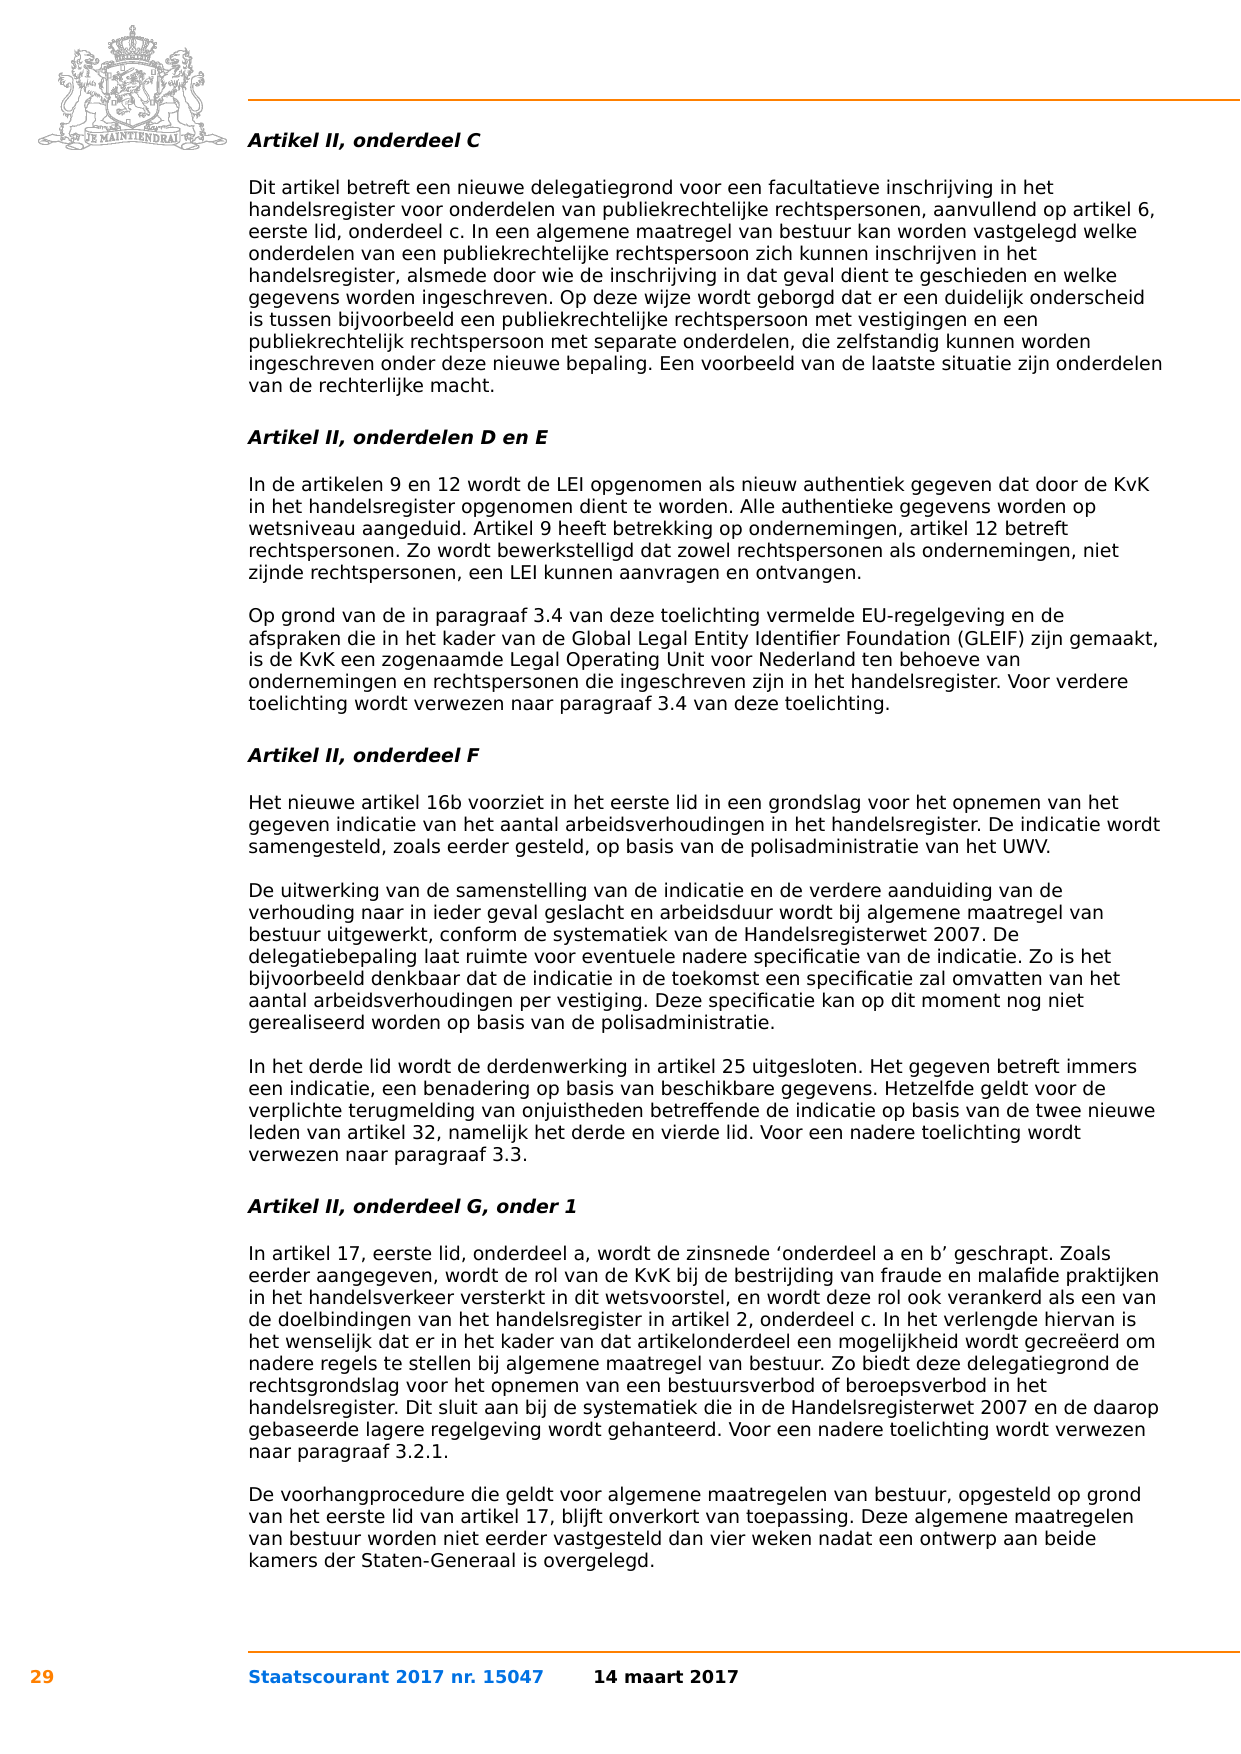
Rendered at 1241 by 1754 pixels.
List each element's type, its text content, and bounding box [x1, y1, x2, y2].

text Op grond van de in paragraaf 3.4 van deze toelichting vermelde EU-regelgeving en de afspraken die in het kader van de Global Legal Entity Identifier Foundation (GLEIF) zijn gemaakt, is de KvK een zogenaamde Legal Operating Unit voor Nederland ten behoeve van ondernemingen en rechtspersonen die ingeschreven zijn in het handelsregister. Voor verdere toelichting wordt verwezen naar paragraaf 3.4 van deze toelichting. [248, 605, 1163, 715]
text In de artikelen 9 en 12 wordt de LEI opgenomen als nieuw authentiek gegeven dat door de KvK in het handelsregister opgenomen dient te worden. Alle authentieke gegevens worden op wetsniveau aangeduid. Artikel 9 heeft betrekking op ondernemingen, artikel 12 betreft rechtspersonen. Zo wordt bewerkstelligd dat zowel rechtspersonen als ondernemingen, niet zijnde rechtspersonen, een LEI kunnen aanvragen en ontvangen. [248, 474, 1163, 583]
text Het nieuwe artikel 16b voorziet in het eerste lid in een grondslag voor het opnemen van het gegeven indicatie van het aantal arbeidsverhoudingen in het handelsregister. De indicatie wordt samengesteld, zoals eerder gesteld, op basis van de polisadministratie van het UWV. [248, 792, 1163, 858]
subtitle Artikel II, onderdeel G, onder 1 [248, 1196, 1163, 1218]
text De uitwerking van de samenstelling van de indicatie en de verdere aanduiding van de verhouding naar in ieder geval geslacht en arbeidsduur wordt bij algemene maatregel van bestuur uitgewerkt, conform de systematiek van de Handelsregisterwet 2007. De delegatiebepaling laat ruimte voor eventuele nadere specificatie van de indicatie. Zo is het bijvoorbeeld denkbaar dat de indicatie in de toekomst een specificatie zal omvatten van het aantal arbeidsverhoudingen per vestiging. Deze specificatie kan op dit moment nog niet gerealiseerd worden op basis van de polisadministratie. [248, 880, 1163, 1034]
text Dit artikel betreft een nieuwe delegatiegrond voor een facultatieve inschrijving in het handelsregister voor onderdelen van publiekrechtelijke rechtspersonen, aanvullend op artikel 6, eerste lid, onderdeel c. In een algemene maatregel van bestuur kan worden vastgelegd welke onderdelen van een publiekrechtelijke rechtspersoon zich kunnen inschrijven in het handelsregister, alsmede door wie de inschrijving in dat geval dient te geschieden en welke gegevens worden ingeschreven. Op deze wijze wordt geborgd dat er een duidelijk onderscheid is tussen bijvoorbeeld een publiekrechtelijke rechtspersoon met vestigingen en een publiekrechtelijk rechtspersoon met separate onderdelen, die zelfstandig kunnen worden ingeschreven onder deze nieuwe bepaling. Een voorbeeld van de laatste situatie zijn onderdelen van de rechterlijke macht. [248, 177, 1163, 397]
subtitle Artikel II, onderdeel C [248, 130, 1163, 152]
text In het derde lid wordt de derdenwerking in artikel 25 uitgesloten. Het gegeven betreft immers een indicatie, een benadering op basis van beschikbare gegevens. Hetzelfde geldt voor de verplichte terugmelding van onjuistheden betreffende de indicatie op basis van de twee nieuwe leden van artikel 32, namelijk het derde en vierde lid. Voor een nadere toelichting wordt verwezen naar paragraaf 3.3. [248, 1056, 1163, 1166]
picture [38, 25, 227, 150]
subtitle Artikel II, onderdelen D en E [248, 427, 1163, 449]
text In artikel 17, eerste lid, onderdeel a, wordt de zinsnede ‘onderdeel a en b’ geschrapt. Zoals eerder aangegeven, wordt de rol van de KvK bij de bestrijding van fraude en malafide praktijken in het handelsverkeer versterkt in dit wetsvoorstel, en wordt deze rol ook verankerd als een van de doelbindingen van het handelsregister in artikel 2, onderdeel c. In het verlengde hiervan is het wenselijk dat er in het kader van dat artikelonderdeel een mogelijkheid wordt gecreëerd om nadere regels te stellen bij algemene maatregel van bestuur. Zo biedt deze delegatiegrond de rechtsgrondslag voor het opnemen van een bestuursverbod of beroepsverbod in het handelsregister. Dit sluit aan bij de systematiek die in de Handelsregisterwet 2007 en de daarop gebaseerde lagere regelgeving wordt gehanteerd. Voor een nadere toelichting wordt verwezen naar paragraaf 3.2.1. [248, 1243, 1163, 1462]
text De voorhangprocedure die geldt voor algemene maatregelen van bestuur, opgesteld op grond van het eerste lid van artikel 17, blijft onverkort van toepassing. Deze algemene maatregelen van bestuur worden niet eerder vastgesteld dan vier weken nadat een ontwerp aan beide kamers der Staten-Generaal is overgelegd. [248, 1484, 1163, 1572]
subtitle Artikel II, onderdeel F [248, 745, 1163, 767]
